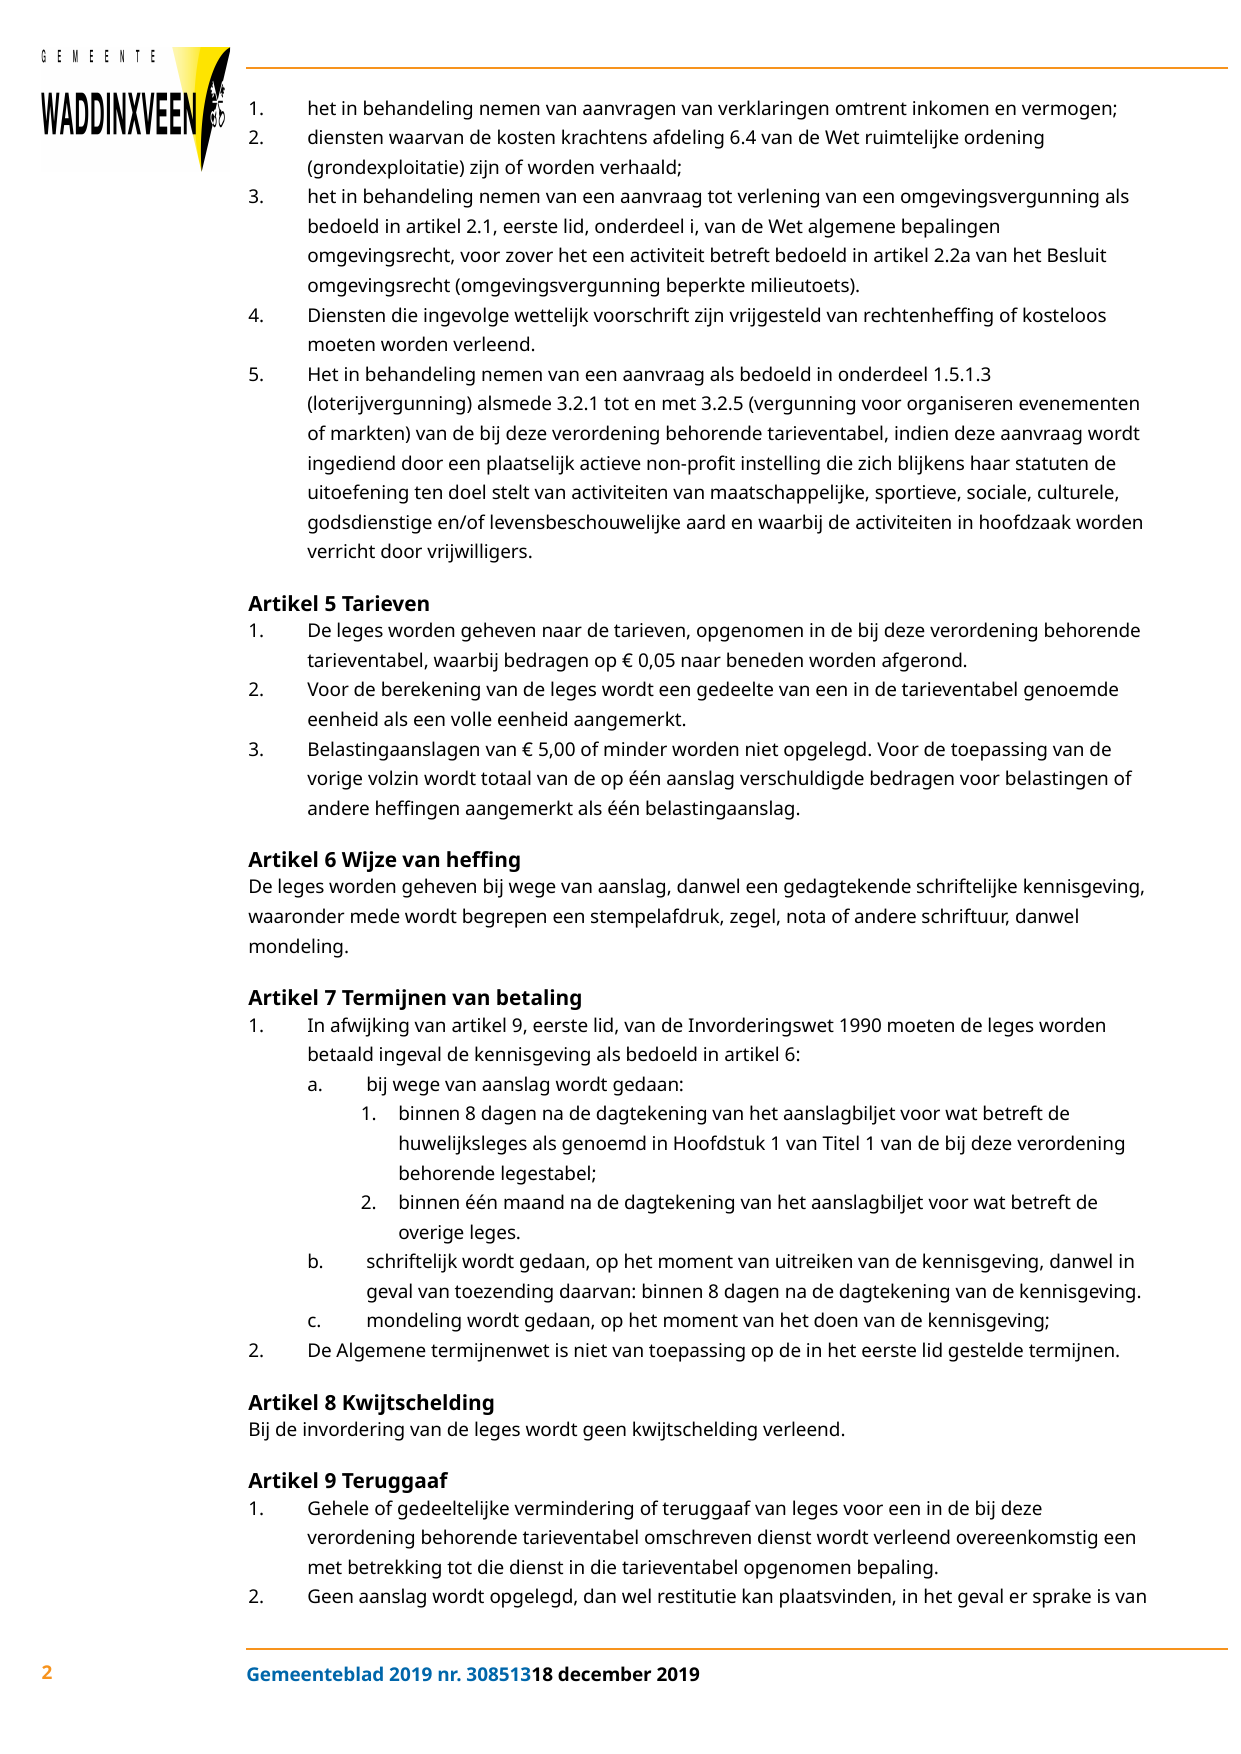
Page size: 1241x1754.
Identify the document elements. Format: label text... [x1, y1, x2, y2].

text De leges worden geheven bij wege van aanslag, danwel een gedagtekende schriftelijke kennisgeving, waaronder mede wordt begrepen een stempelafdruk, zegel, nota of andere schriftuur, danwel mondeling. [248, 874, 1152, 959]
list De leges worden geheven naar de tarieven, opgenomen in de bij deze verordening behorende tarieventabel, waarbij bedragen op € 0,05 naar beneden worden afgerond. [248, 617, 1152, 673]
list het in behandeling nemen van een aanvraag tot verlening van een omgevingsvergunning als bedoeld in artikel 2.1, eerste lid, onderdeel i, van de Wet algemene bepalingen omgevingsrecht, voor zover het een activiteit betreft bedoeld in artikel 2.2a van het Besluit omgevingsrecht (omgevingsvergunning beperkte milieutoets). [248, 183, 1152, 298]
list Belastingaanslagen van € 5,00 of minder worden niet opgelegd. Voor de toepassing van de vorige volzin wordt totaal van de op één aanslag verschuldigde bedragen voor belastingen of andere heffingen aangemerkt als één belastingaanslag. [248, 736, 1152, 821]
text Artikel 5 Tarieven [248, 589, 1152, 617]
list Voor de berekening van de leges wordt een gedeelte van een in de tarieventabel genoemde eenheid als een volle eenheid aangemerkt. [248, 677, 1152, 732]
list binnen één maand na de dagtekening van het aanslagbiljet voor wat betreft de overige leges. [361, 1189, 1152, 1244]
list Het in behandeling nemen van een aanvraag als bedoeld in onderdeel 1.5.1.3 (loterijvergunning) alsmede 3.2.1 tot en met 3.2.5 (vergunning voor organiseren evenementen of markten) van de bij deze verordening behorende tarieventabel, indien deze aanvraag wordt ingediend door een plaatselijk actieve non-profit instelling die zich blijkens haar statuten de uitoefening ten doel stelt van activiteiten van maatschappelijke, sportieve, sociale, culturele, godsdienstige en/of levensbeschouwelijke aard en waarbij de activiteiten in hoofdzaak worden verricht door vrijwilligers. [248, 361, 1152, 564]
picture [41, 47, 231, 172]
list mondeling wordt gedaan, op het moment van het doen van de kennisgeving; [307, 1308, 1152, 1333]
text Artikel 8 Kwijtschelding [248, 1388, 1152, 1416]
list De Algemene termijnenwet is niet van toepassing op de in het eerste lid gestelde termijnen. [248, 1337, 1152, 1363]
list bij wege van aanslag wordt gedaan: [307, 1071, 1152, 1097]
list Gehele of gedeeltelijke vermindering of teruggaaf van leges voor een in de bij deze verordening behorende tarieventabel omschreven dienst wordt verleend overeenkomstig een met betrekking tot die dienst in die tarieventabel opgenomen bepaling. [248, 1495, 1152, 1580]
list binnen 8 dagen na de dagtekening van het aanslagbiljet voor wat betreft de huwelijksleges als genoemd in Hoofdstuk 1 van Titel 1 van de bij deze verordening behorende legestabel; [361, 1101, 1152, 1185]
text Artikel 9 Teruggaaf [248, 1466, 1152, 1495]
list diensten waarvan de kosten krachtens afdeling 6.4 van de Wet ruimtelijke ordening (grondexploitatie) zijn of worden verhaald; [248, 124, 1152, 180]
text Artikel 7 Termijnen van betaling [248, 983, 1152, 1012]
list schriftelijk wordt gedaan, op het moment van uitreiken van de kennisgeving, danwel in geval van toezending daarvan: binnen 8 dagen na de dagtekening van de kennisgeving. [307, 1248, 1152, 1304]
text Bij de invordering van de leges wordt geen kwijtschelding verleend. [248, 1416, 1152, 1442]
list Diensten die ingevolge wettelijk voorschrift zijn vrijgesteld van rechtenheffing of kosteloos moeten worden verleend. [248, 302, 1152, 357]
list In afwijking van artikel 9, eerste lid, van de Invorderingswet 1990 moeten de leges worden betaald ingeval de kennisgeving als bedoeld in artikel 6: [248, 1012, 1152, 1067]
text Artikel 6 Wijze van heffing [248, 845, 1152, 874]
list het in behandeling nemen van aanvragen van verklaringen omtrent inkomen en vermogen; [248, 95, 1152, 121]
list Geen aanslag wordt opgelegd, dan wel restitutie kan plaatsvinden, in het geval er sprake is van [248, 1584, 1152, 1609]
